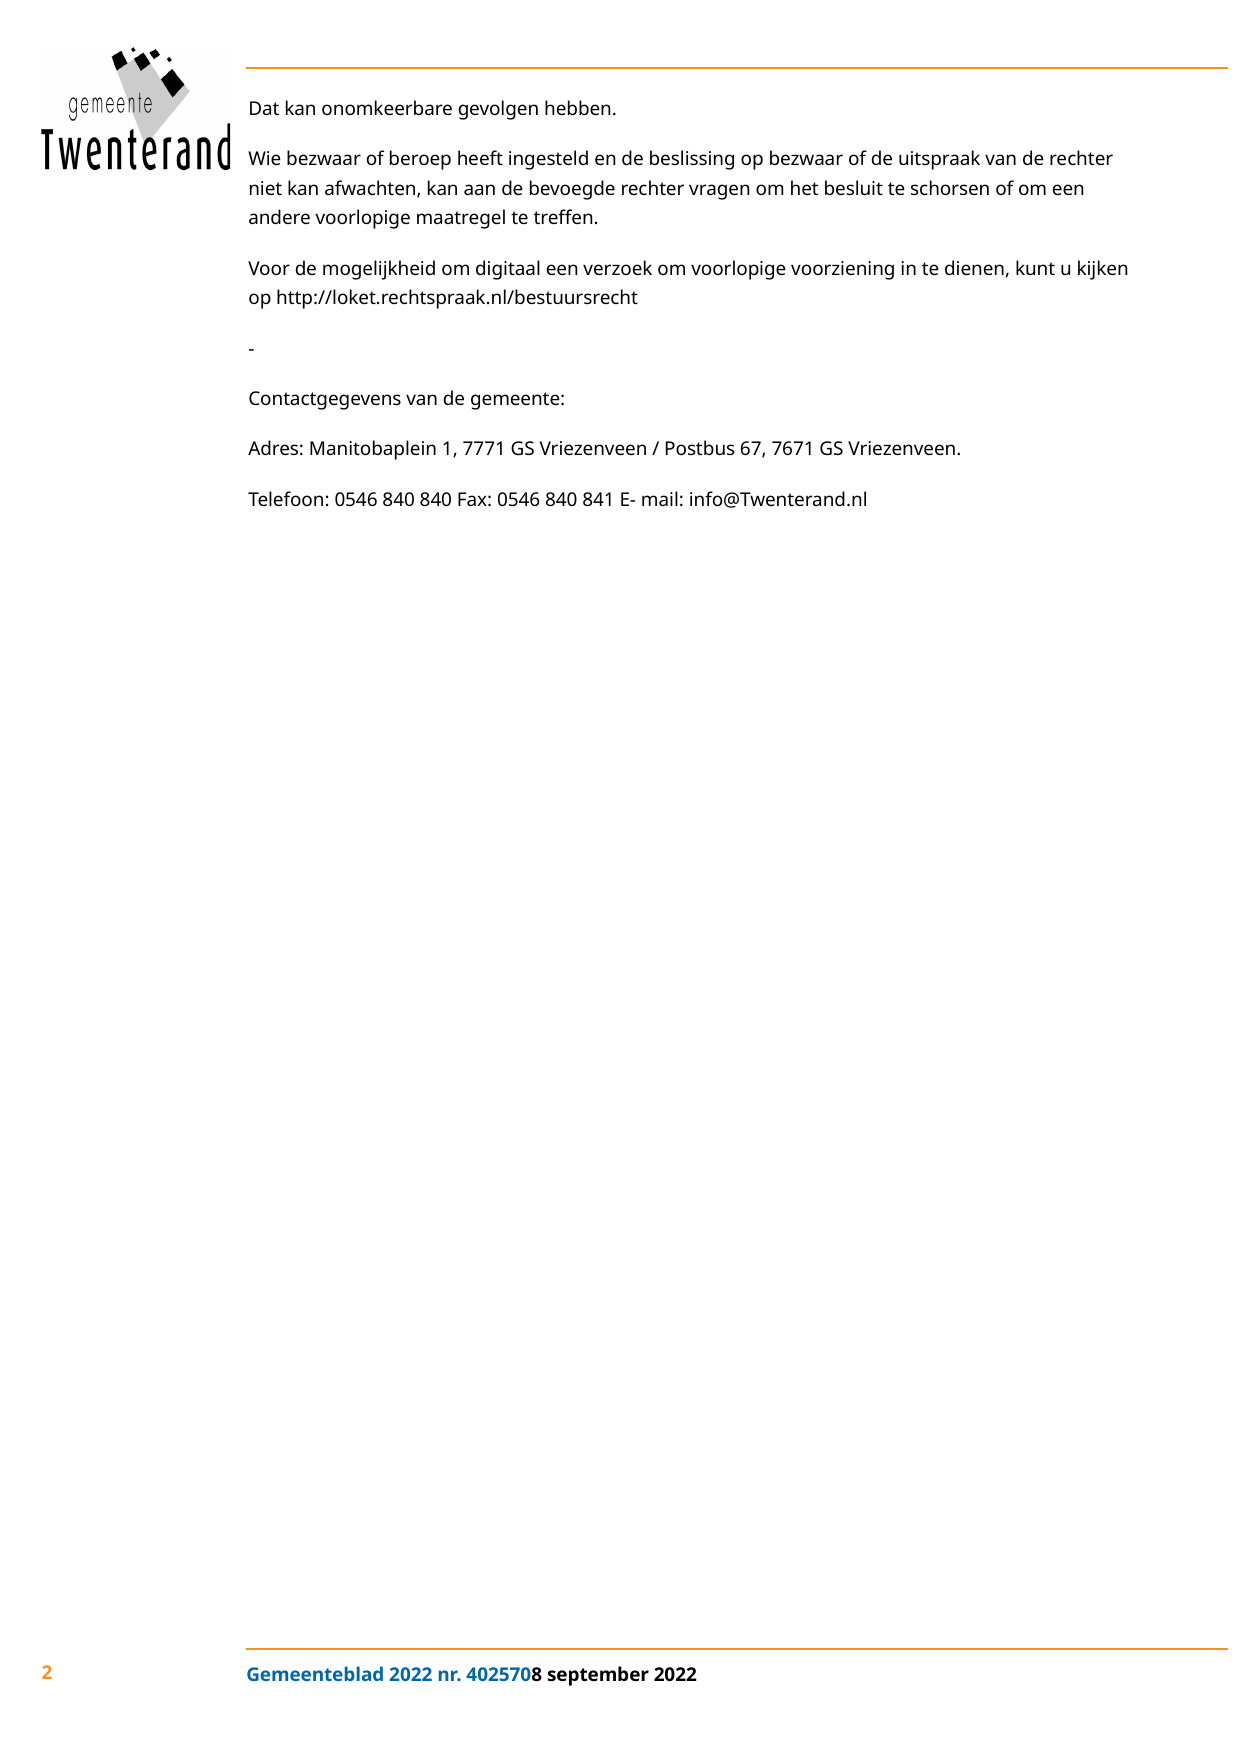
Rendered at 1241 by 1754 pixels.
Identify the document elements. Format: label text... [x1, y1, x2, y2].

text Telefoon: 0546 840 840 Fax: 0546 840 841 E- mail: info@Twenterand.nl [248, 486, 1152, 512]
text Adres: Manitobaplein 1, 7771 GS Vriezenveen / Postbus 67, 7671 GS Vriezenveen. [248, 436, 1152, 461]
text - [248, 335, 1152, 361]
picture [41, 47, 231, 172]
text Dat kan onomkeerbare gevolgen hebben. [248, 95, 1152, 121]
text Wie bezwaar of beroep heeft ingesteld en de beslissing op bezwaar of de uitspraak van de rechter niet kan afwachten, kan aan de bevoegde rechter vragen om het besluit te schorsen of om een andere voorlopige maatregel te treffen. [248, 145, 1152, 230]
text Contactgegevens van de gemeente: [248, 385, 1152, 411]
text Voor de mogelijkheid om digitaal een verzoek om voorlopige voorziening in te dienen, kunt u kijken op http://loket.rechtspraak.nl/bestuursrecht [248, 255, 1152, 310]
